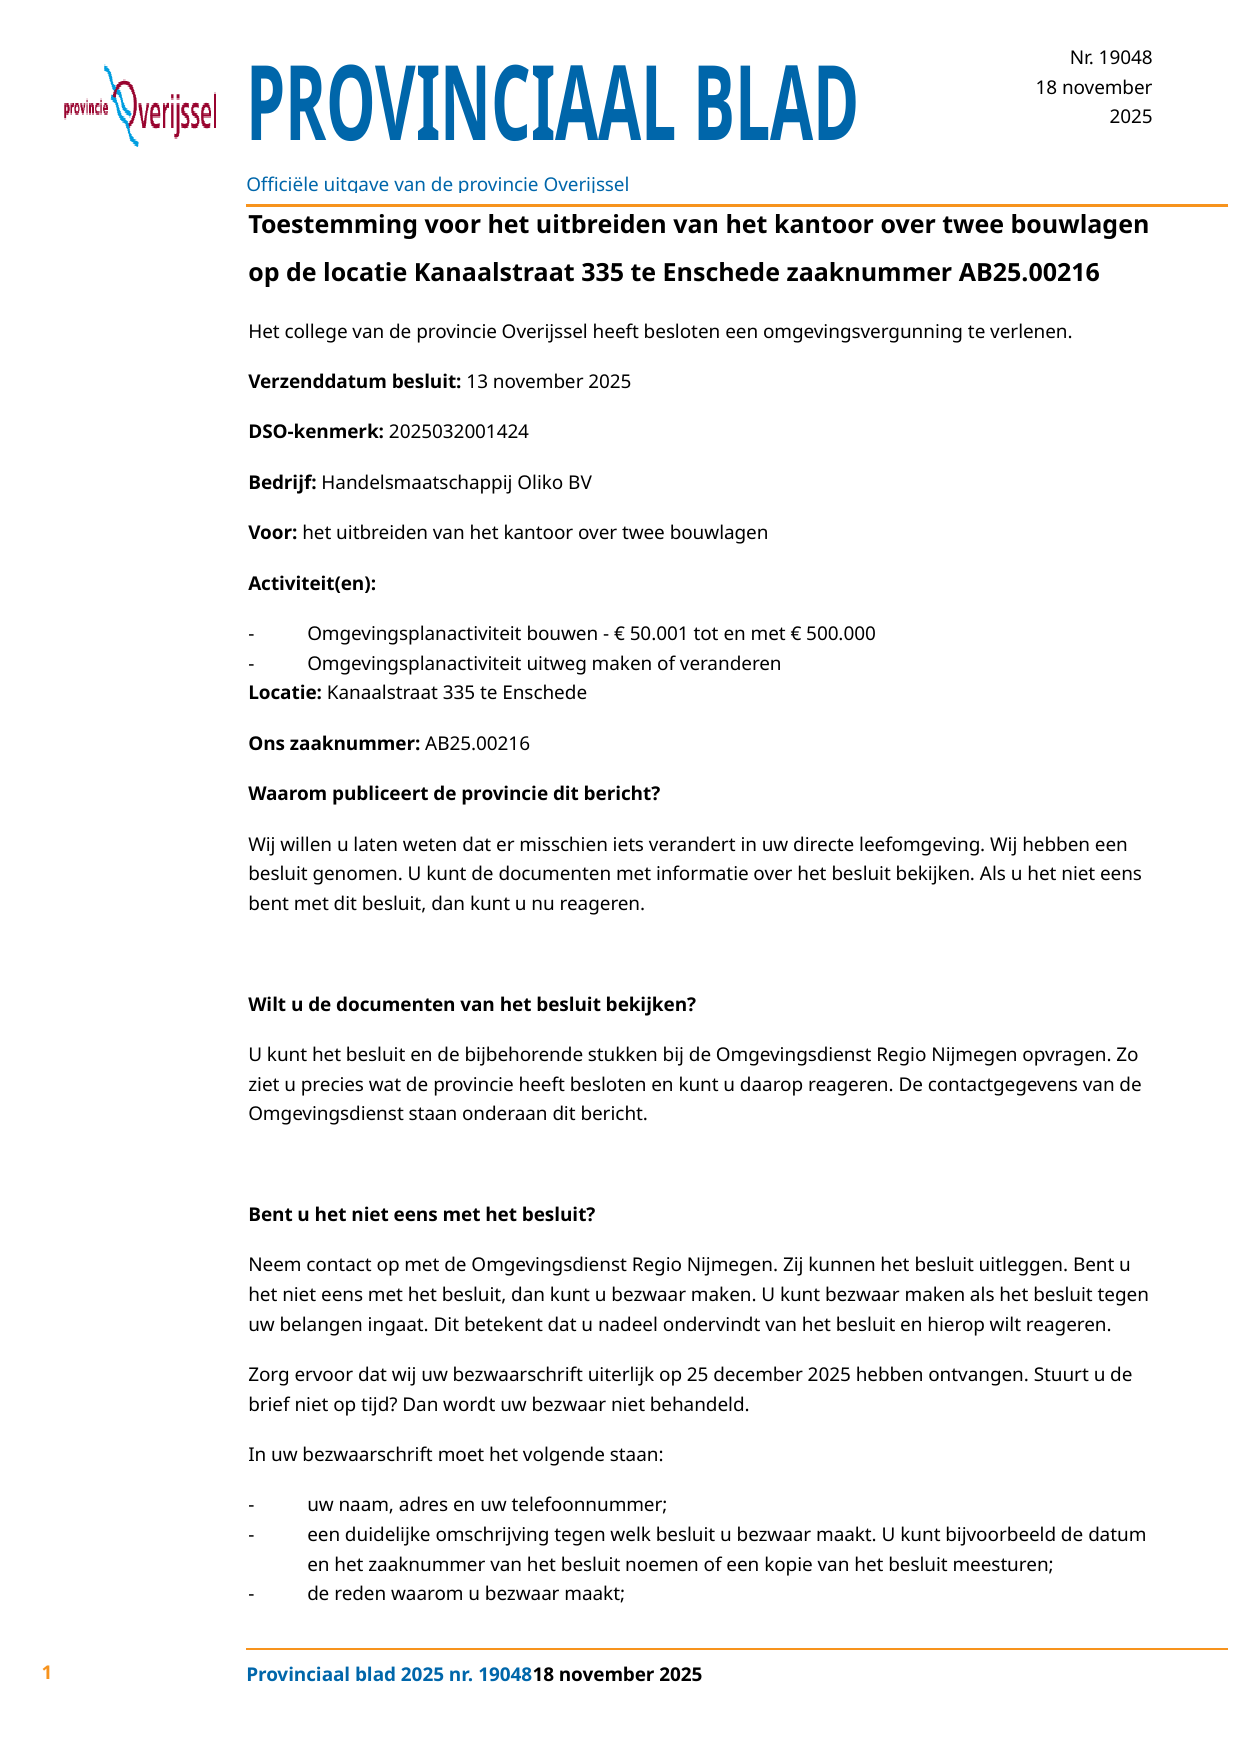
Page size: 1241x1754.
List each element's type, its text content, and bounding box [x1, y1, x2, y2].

text U kunt het besluit en de bijbehorende stukken bij de Omgevingsdienst Regio Nijmegen opvragen. Zo ziet u precies wat de provincie heeft besloten en kunt u daarop reageren. De contactgegevens van de Omgevingsdienst staan onderaan dit bericht. [248, 1041, 1152, 1126]
text Zorg ervoor dat wij uw bezwaarschrift uiterlijk op 25 december 2025 hebben ontvangen. Stuurt u de brief niet op tijd? Dan wordt uw bezwaar niet behandeld. [248, 1361, 1152, 1417]
text DSO-kenmerk: 2025032001424 [248, 419, 1152, 444]
text Verzenddatum besluit: 13 november 2025 [248, 368, 1152, 394]
text Voor: het uitbreiden van het kantoor over twee bouwlagen [248, 519, 1152, 545]
list een duidelijke omschrijving tegen welk besluit u bezwaar maakt. U kunt bijvoorbeeld de datum en het zaaknummer van het besluit noemen of een kopie van het besluit meesturen; [248, 1521, 1152, 1577]
text In uw bezwaarschrift moet het volgende staan: [248, 1441, 1152, 1467]
text Wilt u de documenten van het besluit bekijken? [248, 991, 1152, 1017]
picture [41, 47, 231, 172]
text Waarom publiceert de provincie dit bericht? [248, 780, 1152, 806]
text Activiteit(en): [248, 570, 1152, 596]
text Bedrijf: Handelsmaatschappij Oliko BV [248, 469, 1152, 495]
list de reden waarom u bezwaar maakt; [248, 1580, 1152, 1606]
list Omgevingsplanactiviteit uitweg maken of veranderen [248, 650, 1152, 676]
list Omgevingsplanactiviteit bouwen - € 50.001 tot en met € 500.000 [248, 620, 1152, 646]
text Toestemming voor het uitbreiden van het kantoor over twee bouwlagen op de locatie Kanaalstraat 335 te Enschede zaaknummer AB25.00216 [248, 207, 1152, 288]
text Het college van de provincie Overijssel heeft besloten een omgevingsvergunning te verlenen. [248, 318, 1152, 344]
text Neem contact op met de Omgevingsdienst Regio Nijmegen. Zij kunnen het besluit uitleggen. Bent u het niet eens met het besluit, dan kunt u bezwaar maken. U kunt bezwaar maken als het besluit tegen uw belangen ingaat. Dit betekent dat u nadeel ondervindt van het besluit en hierop wilt reageren. [248, 1252, 1152, 1337]
text Wij willen u laten weten dat er misschien iets verandert in uw directe leefomgeving. Wij hebben een besluit genomen. U kunt de documenten met informatie over het besluit bekijken. Als u het niet eens bent met dit besluit, dan kunt u nu reageren. [248, 831, 1152, 916]
list uw naam, adres en uw telefoonnummer; [248, 1492, 1152, 1517]
text Locatie: Kanaalstraat 335 te Enschede [248, 679, 1152, 705]
text Ons zaaknummer: AB25.00216 [248, 730, 1152, 756]
text Bent u het niet eens met het besluit? [248, 1201, 1152, 1227]
